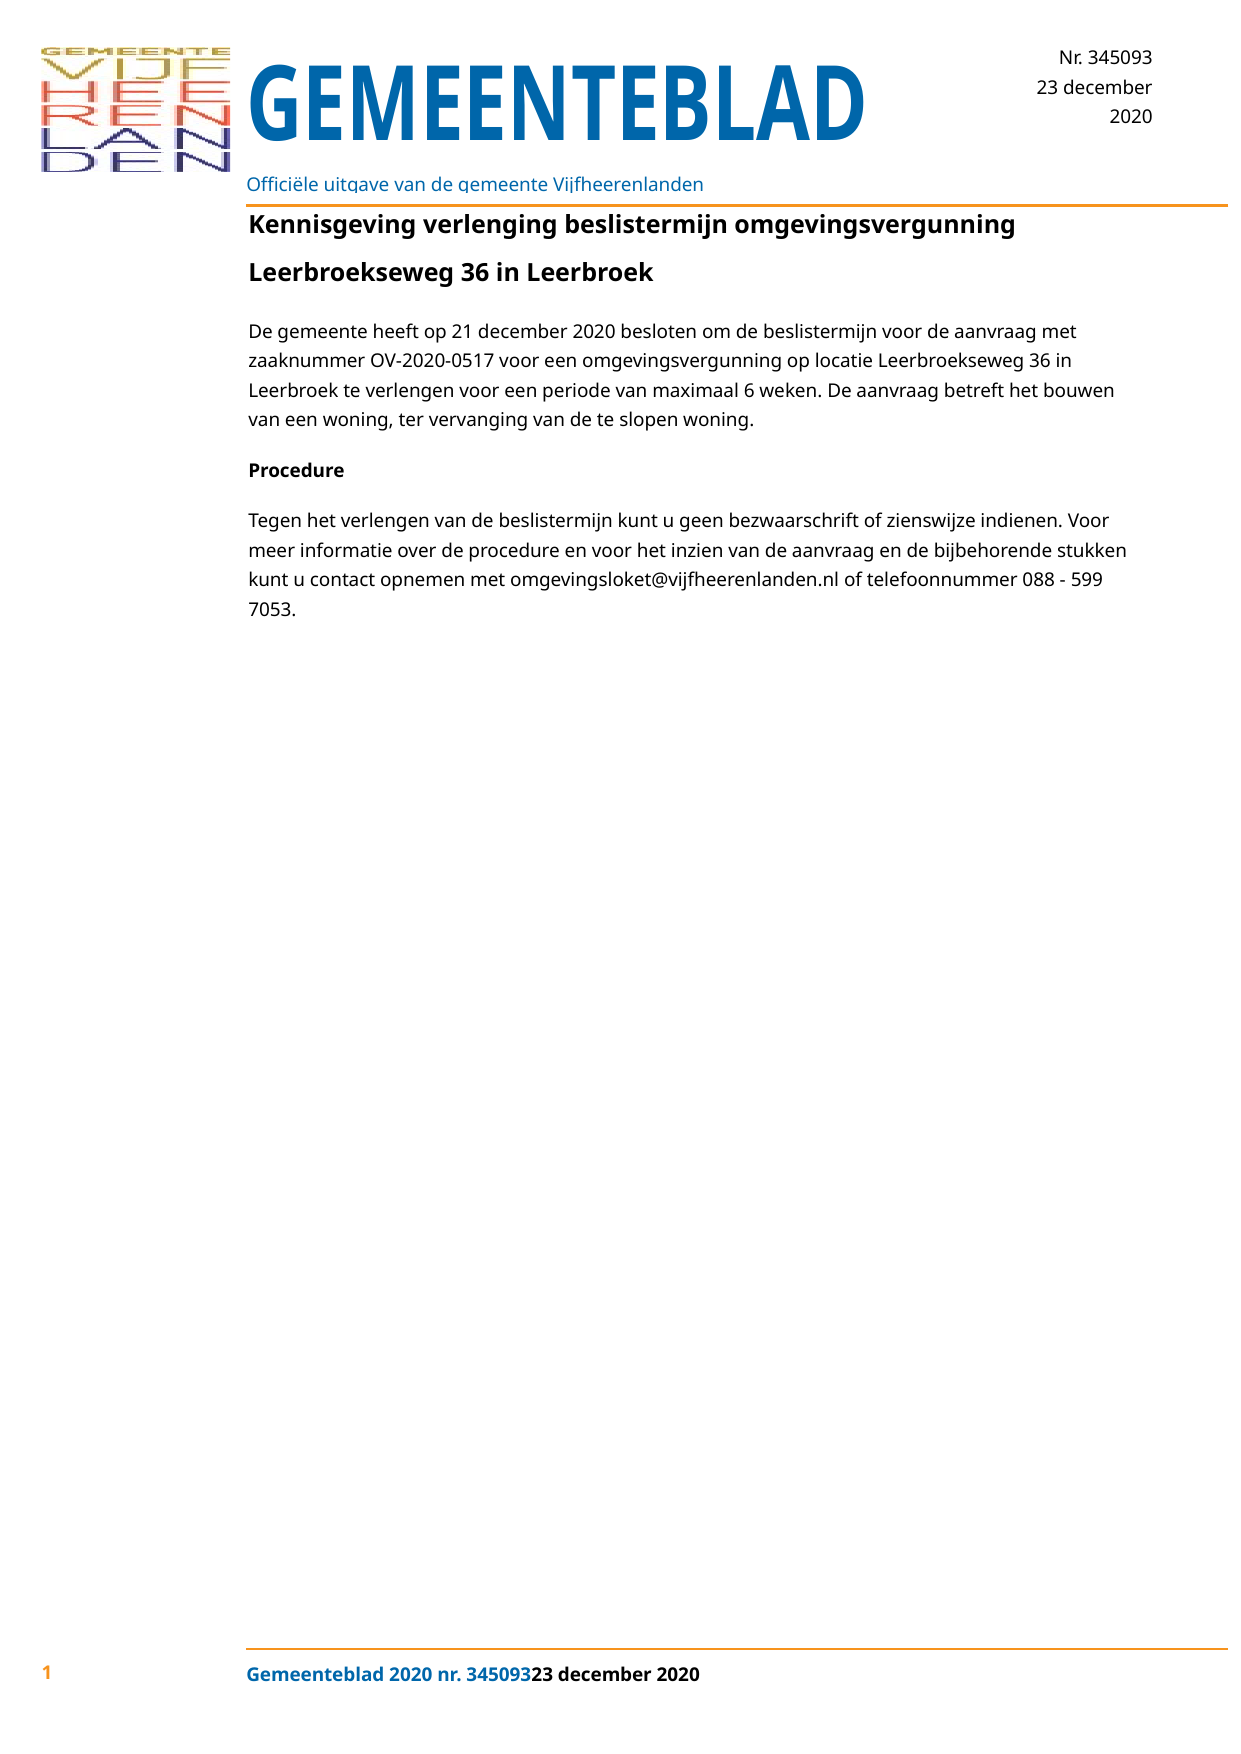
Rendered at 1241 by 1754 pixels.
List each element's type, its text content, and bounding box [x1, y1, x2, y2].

text Tegen het verlengen van de beslistermijn kunt u geen bezwaarschrift of zienswijze indienen. Voor meer informatie over de procedure en voor het inzien van de aanvraag en de bijbehorende stukken kunt u contact opnemen met omgevingsloket@vijfheerenlanden.nl of telefoonnummer 088 - 599 7053. [248, 507, 1152, 622]
text De gemeente heeft op 21 december 2020 besloten om de beslistermijn voor de aanvraag met zaaknummer OV-2020-0517 voor een omgevingsvergunning op locatie Leerbroekseweg 36 in Leerbroek te verlengen voor een periode van maximaal 6 weken. De aanvraag betreft het bouwen van een woning, ter vervanging van de te slopen woning. [248, 318, 1152, 432]
picture [41, 47, 231, 172]
text Kennisgeving verlenging beslistermijn omgevingsvergunning Leerbroekseweg 36 in Leerbroek [248, 207, 1152, 288]
text Procedure [248, 457, 1152, 483]
